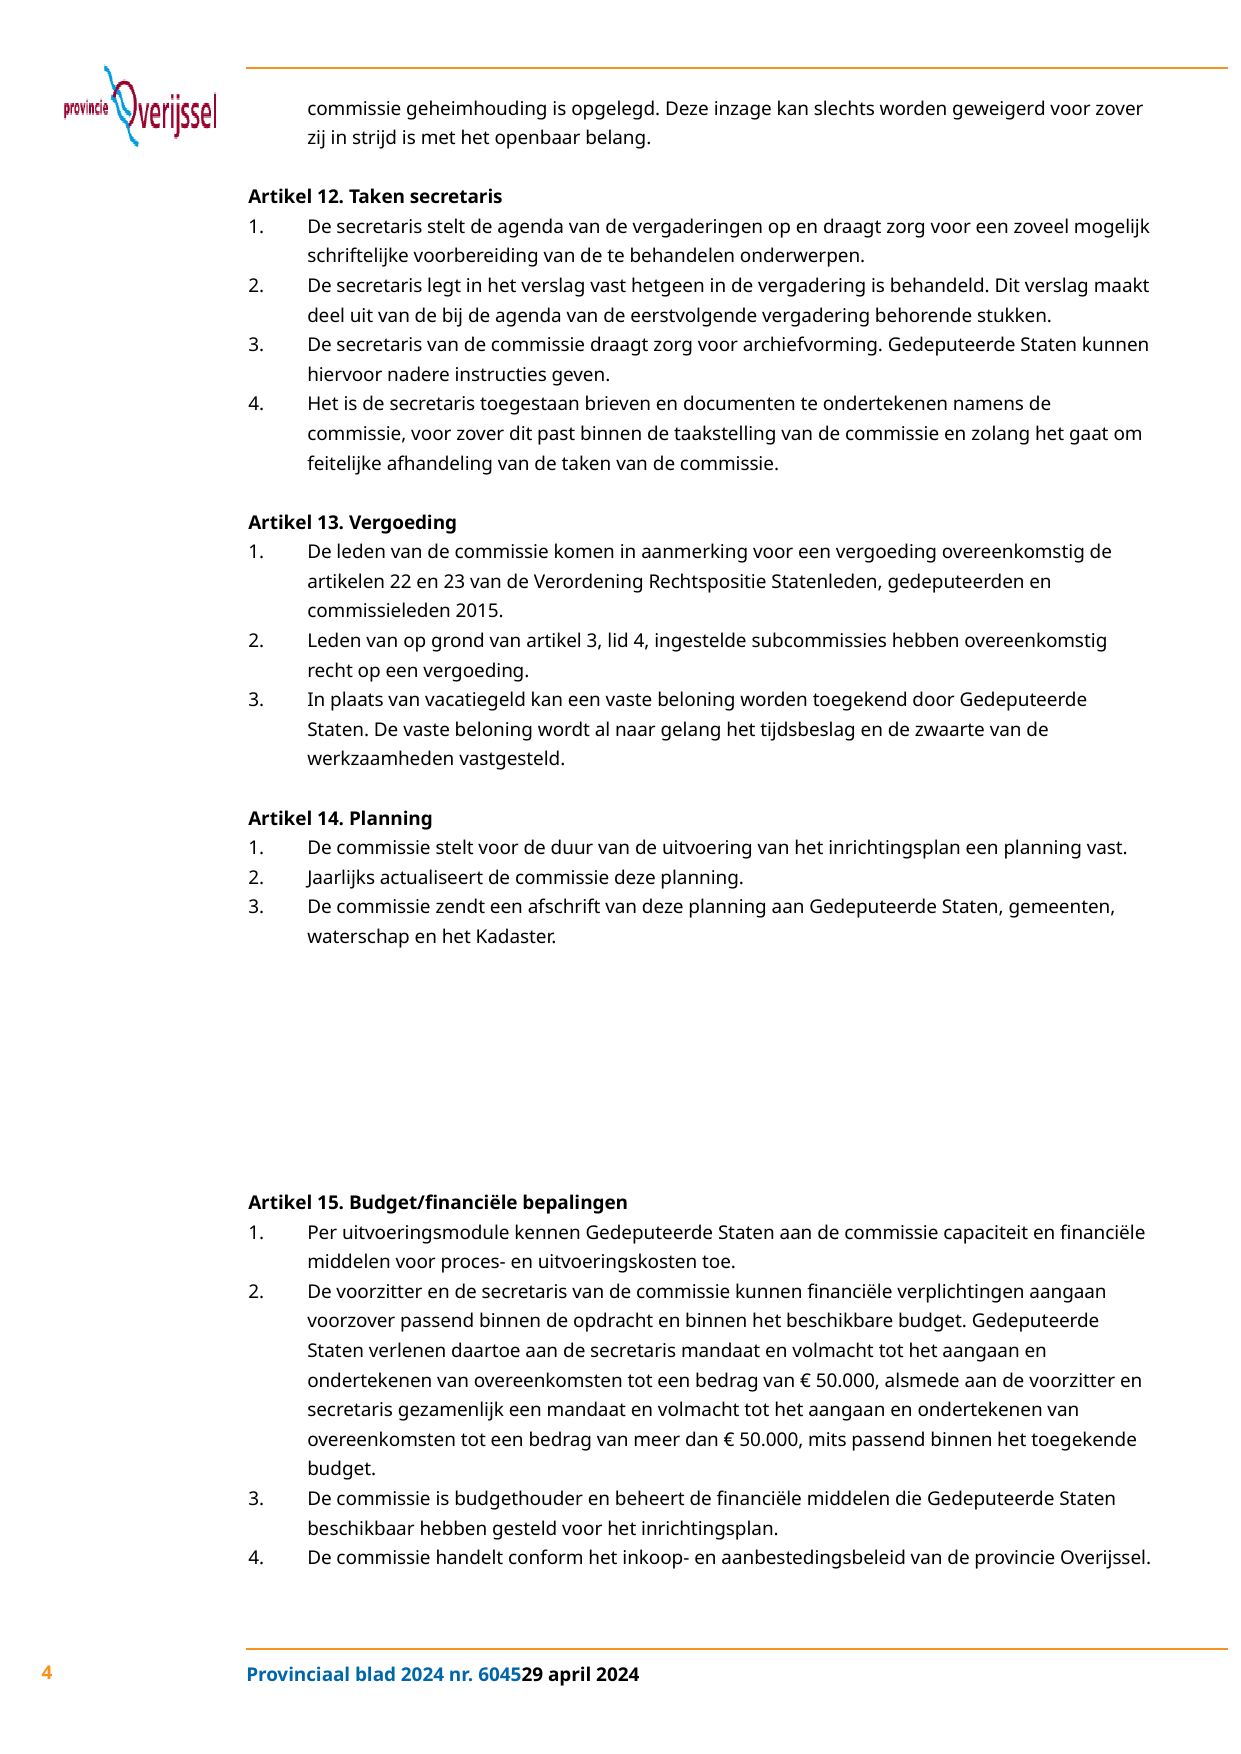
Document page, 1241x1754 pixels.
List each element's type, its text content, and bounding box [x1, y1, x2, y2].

list Jaarlijks actualiseert de commissie deze planning. [248, 864, 1152, 890]
list commissie geheimhouding is opgelegd. Deze inzage kan slechts worden geweigerd voor zover zij in strijd is met het openbaar belang. [248, 95, 1152, 150]
list Het is de secretaris toegestaan brieven en documenten te ondertekenen namens de commissie, voor zover dit past binnen de taakstelling van de commissie en zolang het gaat om feitelijke afhandeling van de taken van de commissie. [248, 391, 1152, 476]
text Artikel 12. Taken secretaris [248, 183, 1152, 209]
list Leden van op grond van artikel 3, lid 4, ingestelde subcommissies hebben overeenkomstig recht op een vergoeding. [248, 627, 1152, 683]
text Artikel 15. Budget/financiële bepalingen [248, 1189, 1152, 1215]
list De commissie zendt een afschrift van deze planning aan Gedeputeerde Staten, gemeenten, waterschap en het Kadaster. [248, 893, 1152, 949]
list De commissie is budgethouder en beheert de financiële middelen die Gedeputeerde Staten beschikbaar hebben gesteld voor het inrichtingsplan. [248, 1485, 1152, 1541]
list De commissie stelt voor de duur van de uitvoering van het inrichtingsplan een planning vast. [248, 834, 1152, 860]
list De voorzitter en de secretaris van de commissie kunnen financiële verplichtingen aangaan voorzover passend binnen de opdracht en binnen het beschikbare budget. Gedeputeerde Staten verlenen daartoe aan de secretaris mandaat en volmacht tot het aangaan en ondertekenen van overeenkomsten tot een bedrag van € 50.000, alsmede aan de voorzitter en secretaris gezamenlijk een mandaat en volmacht tot het aangaan en ondertekenen van overeenkomsten tot een bedrag van meer dan € 50.000, mits passend binnen het toegekende budget. [248, 1278, 1152, 1481]
list De leden van de commissie komen in aanmerking voor een vergoeding overeenkomstig de artikelen 22 en 23 van de Verordening Rechtspositie Statenleden, gedeputeerden en commissieleden 2015. [248, 538, 1152, 623]
text Artikel 13. Vergoeding [248, 509, 1152, 535]
list De commissie handelt conform het inkoop- en aanbestedingsbeleid van de provincie Overijssel. [248, 1544, 1152, 1570]
list De secretaris stelt de agenda van de vergaderingen op en draagt zorg voor een zoveel mogelijk schriftelijke voorbereiding van de te behandelen onderwerpen. [248, 213, 1152, 268]
picture [41, 47, 231, 172]
list De secretaris legt in het verslag vast hetgeen in de vergadering is behandeld. Dit verslag maakt deel uit van de bij de agenda van de eerstvolgende vergadering behorende stukken. [248, 272, 1152, 328]
text Artikel 14. Planning [248, 805, 1152, 831]
list Per uitvoeringsmodule kennen Gedeputeerde Staten aan de commissie capaciteit en financiële middelen voor proces- en uitvoeringskosten toe. [248, 1219, 1152, 1274]
list De secretaris van de commissie draagt zorg voor archiefvorming. Gedeputeerde Staten kunnen hiervoor nadere instructies geven. [248, 331, 1152, 387]
list In plaats van vacatiegeld kan een vaste beloning worden toegekend door Gedeputeerde Staten. De vaste beloning wordt al naar gelang het tijdsbeslag en de zwaarte van de werkzaamheden vastgesteld. [248, 686, 1152, 771]
